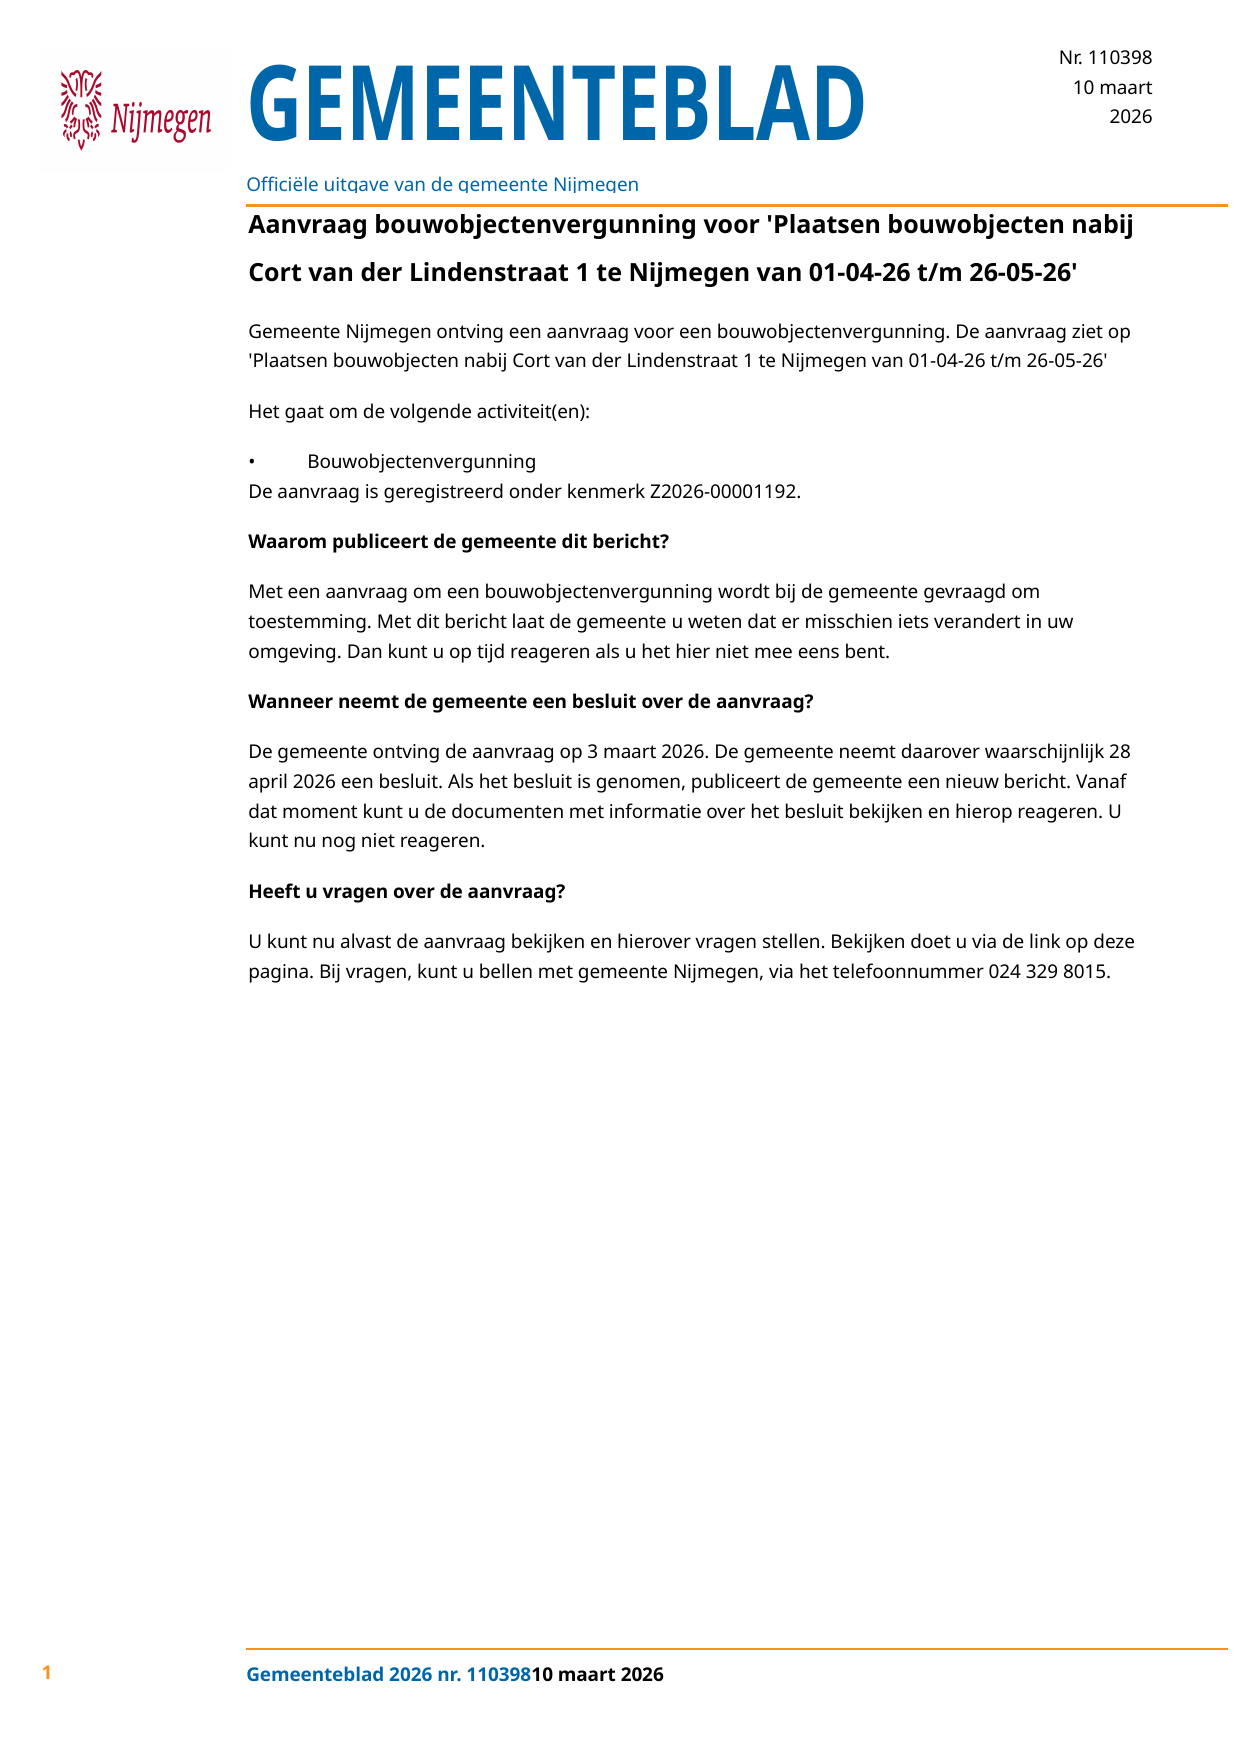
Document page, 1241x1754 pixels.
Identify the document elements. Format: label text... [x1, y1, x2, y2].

text Waarom publiceert de gemeente dit bericht? [248, 528, 1152, 554]
list Bouwobjectenvergunning [248, 448, 1152, 474]
text De aanvraag is geregistreerd onder kenmerk Z2026-00001192. [248, 478, 1152, 504]
text Het gaat om de volgende activiteit(en): [248, 398, 1152, 424]
picture [41, 47, 231, 172]
text Heeft u vragen over de aanvraag? [248, 878, 1152, 904]
text Aanvraag bouwobjectenvergunning voor 'Plaatsen bouwobjecten nabij Cort van der Lindenstraat 1 te Nijmegen van 01-04-26 t/m 26-05-26' [248, 207, 1152, 288]
text Gemeente Nijmegen ontving een aanvraag voor een bouwobjectenvergunning. De aanvraag ziet op 'Plaatsen bouwobjecten nabij Cort van der Lindenstraat 1 te Nijmegen van 01-04-26 t/m 26-05-26' [248, 318, 1152, 373]
text De gemeente ontving de aanvraag op 3 maart 2026. De gemeente neemt daarover waarschijnlijk 28 april 2026 een besluit. Als het besluit is genomen, publiceert de gemeente een nieuw bericht. Vanaf dat moment kunt u de documenten met informatie over het besluit bekijken en hierop reageren. U kunt nu nog niet reageren. [248, 739, 1152, 853]
text Met een aanvraag om een bouwobjectenvergunning wordt bij de gemeente gevraagd om toestemming. Met dit bericht laat de gemeente u weten dat er misschien iets verandert in uw omgeving. Dan kunt u op tijd reageren als u het hier niet mee eens bent. [248, 579, 1152, 664]
text Wanneer neemt de gemeente een besluit over de aanvraag? [248, 688, 1152, 714]
text U kunt nu alvast de aanvraag bekijken en hierover vragen stellen. Bekijken doet u via de link op deze pagina. Bij vragen, kunt u bellen met gemeente Nijmegen, via het telefoonnummer 024 329 8015. [248, 928, 1152, 984]
